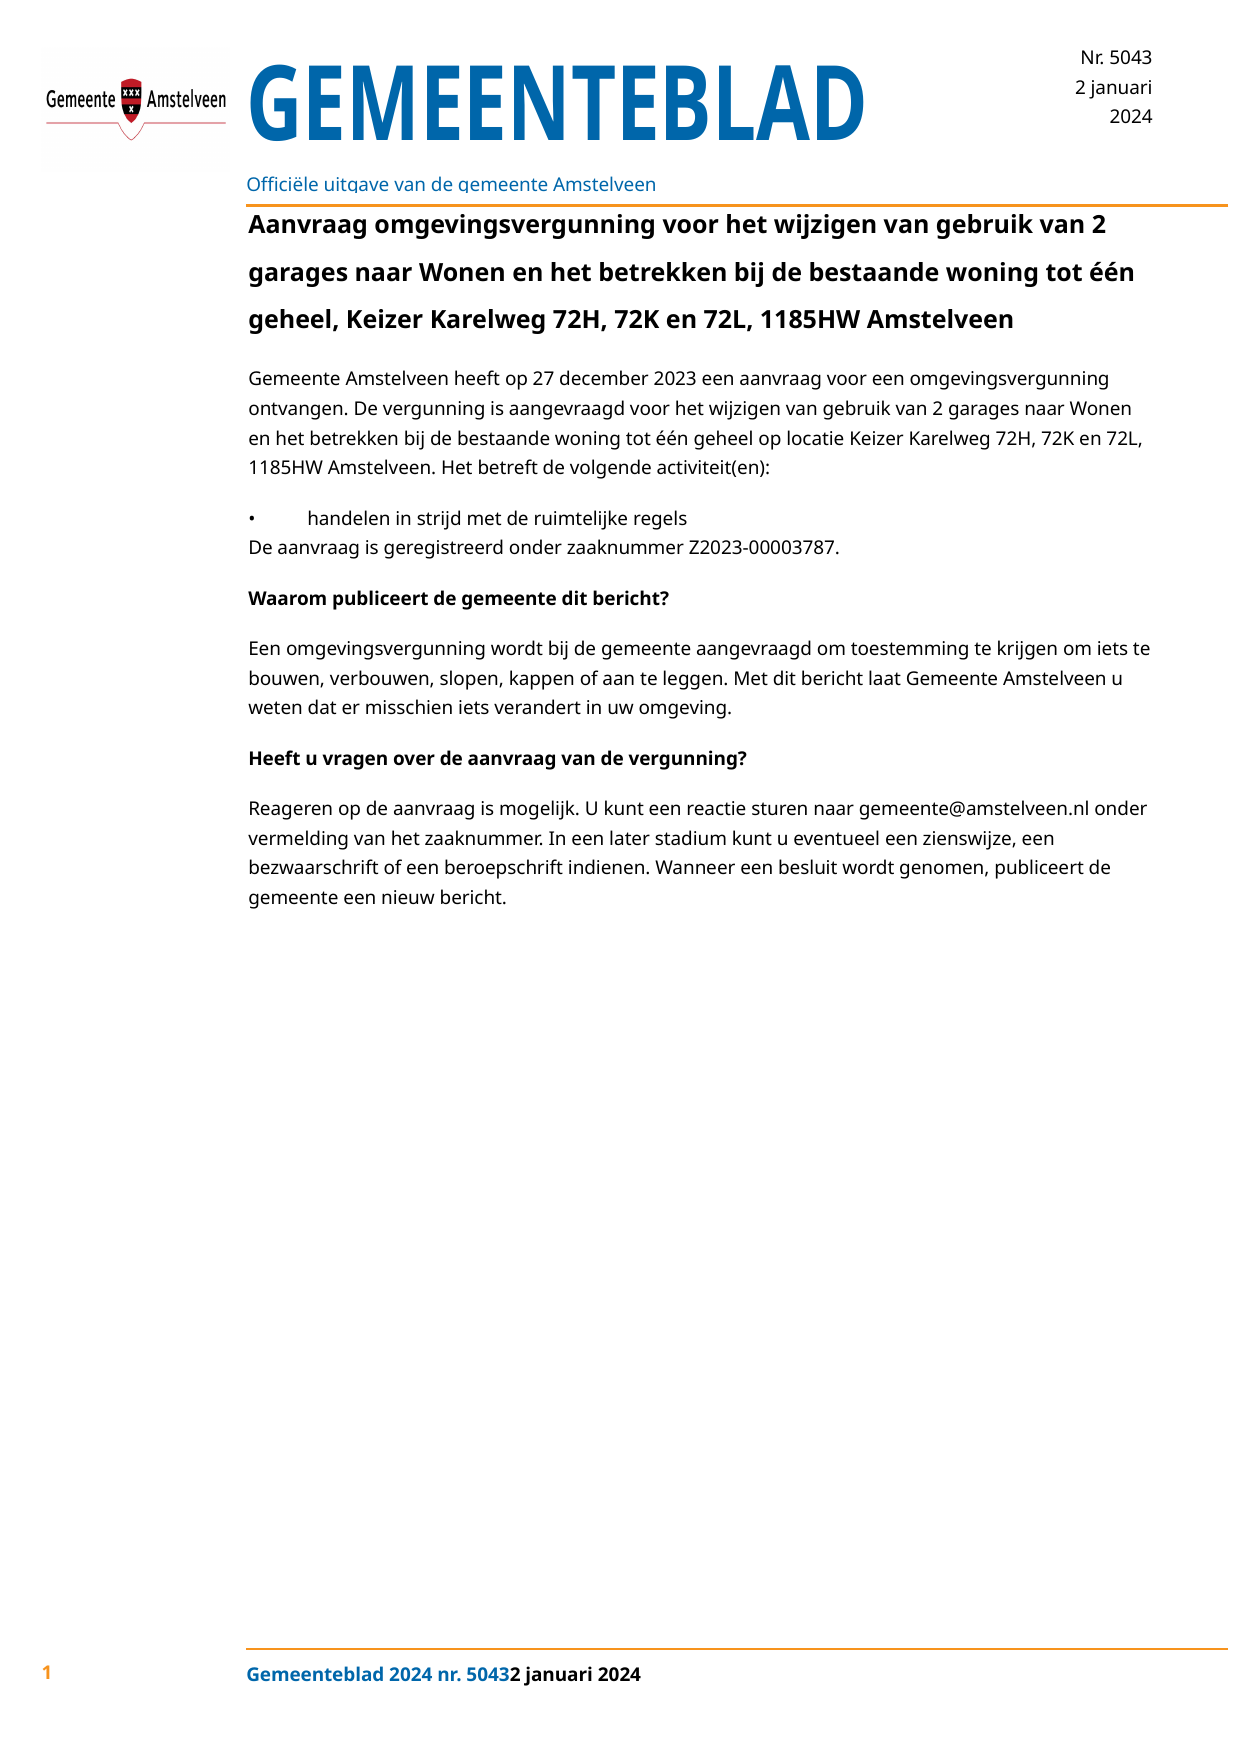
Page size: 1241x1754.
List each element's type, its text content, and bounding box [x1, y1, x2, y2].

text Een omgevingsvergunning wordt bij de gemeente aangevraagd om toestemming te krijgen om iets te bouwen, verbouwen, slopen, kappen of aan te leggen. Met dit bericht laat Gemeente Amstelveen u weten dat er misschien iets verandert in uw omgeving. [248, 635, 1152, 720]
text Gemeente Amstelveen heeft op 27 december 2023 een aanvraag voor een omgevingsvergunning ontvangen. De vergunning is aangevraagd voor het wijzigen van gebruik van 2 garages naar Wonen en het betrekken bij de bestaande woning tot één geheel op locatie Keizer Karelweg 72H, 72K en 72L, 1185HW Amstelveen. Het betreft de volgende activiteit(en): [248, 366, 1152, 480]
picture [41, 47, 231, 172]
text De aanvraag is geregistreerd onder zaaknummer Z2023-00003787. [248, 534, 1152, 560]
text Reageren op de aanvraag is mogelijk. U kunt een reactie sturen naar gemeente@amstelveen.nl onder vermelding van het zaaknummer. In een later stadium kunt u eventueel een zienswijze, een bezwaarschrift of een beroepschrift indienen. Wanneer een besluit wordt genomen, publiceert de gemeente een nieuw bericht. [248, 795, 1152, 909]
text Heeft u vragen over de aanvraag van de vergunning? [248, 745, 1152, 770]
list handelen in strijd met de ruimtelijke regels [248, 505, 1152, 530]
text Aanvraag omgevingsvergunning voor het wijzigen van gebruik van 2 garages naar Wonen en het betrekken bij de bestaande woning tot één geheel, Keizer Karelweg 72H, 72K en 72L, 1185HW Amstelveen [248, 207, 1152, 336]
text Waarom publiceert de gemeente dit bericht? [248, 585, 1152, 610]
